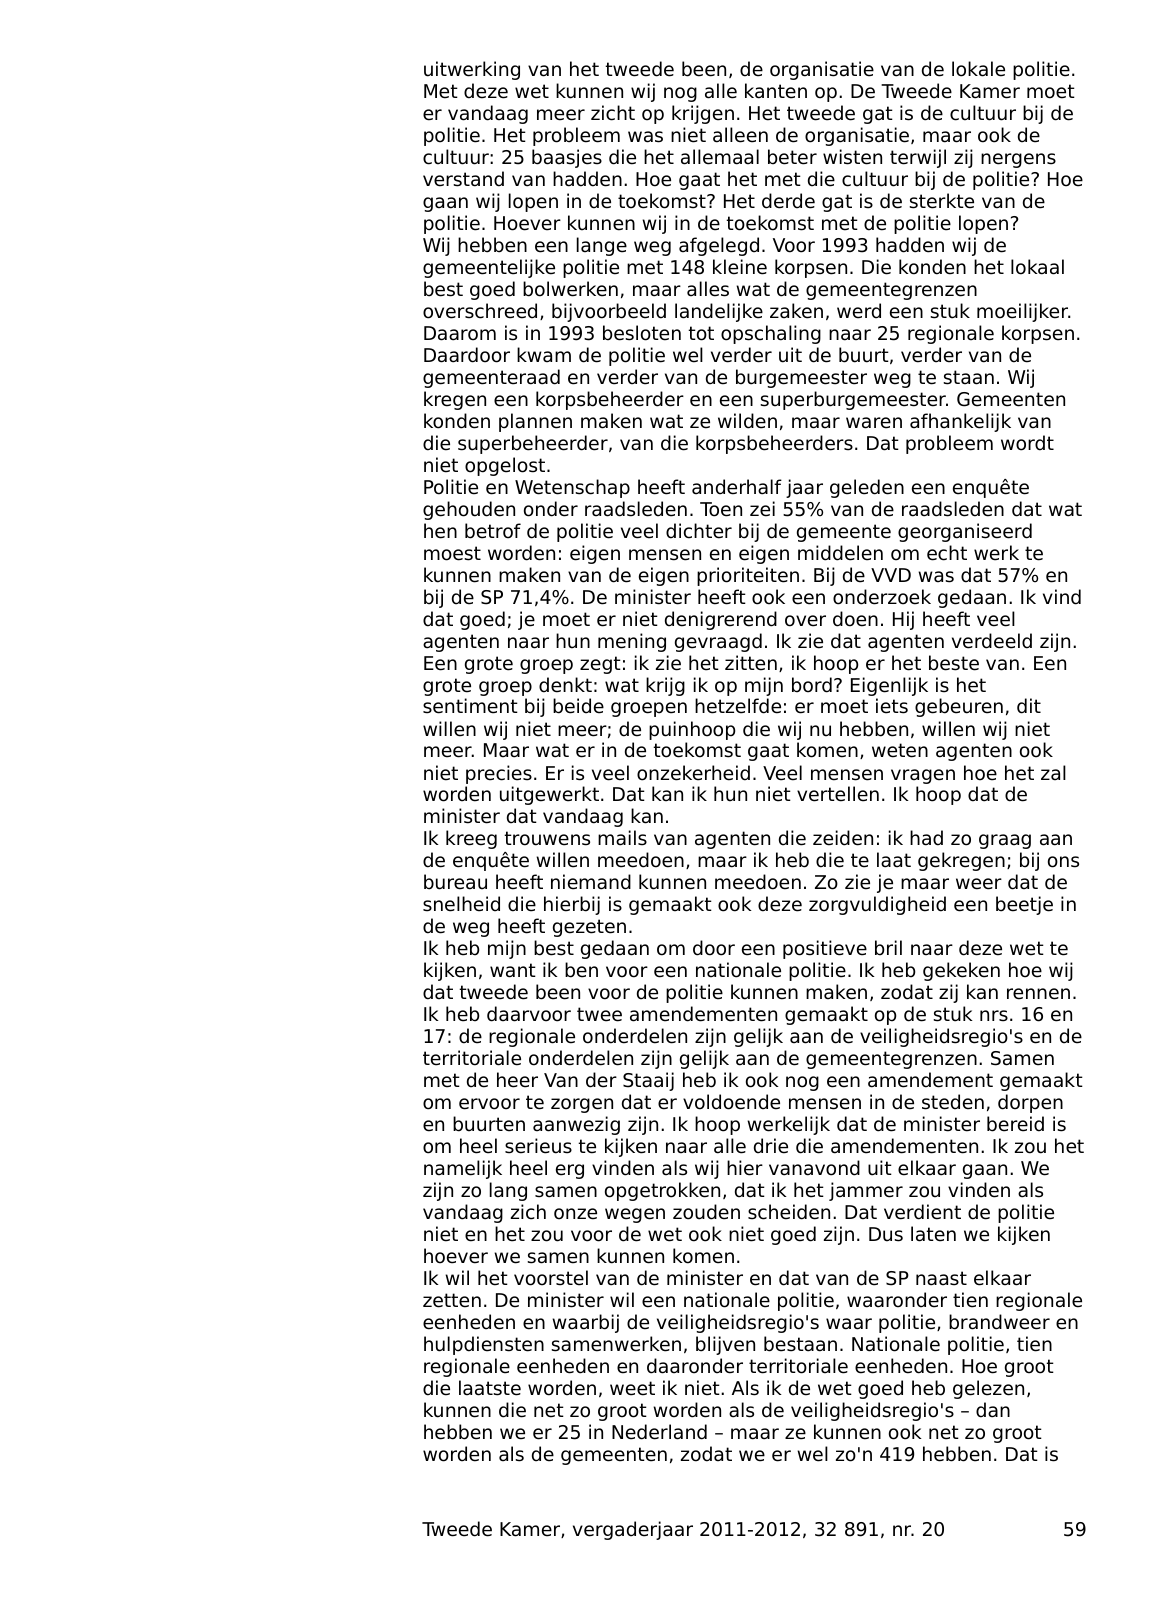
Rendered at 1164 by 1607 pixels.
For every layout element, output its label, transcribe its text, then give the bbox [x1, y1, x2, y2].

text Ik heb mijn best gedaan om door een positieve bril naar deze wet te kijken, want ik ben voor een nationale politie. Ik heb gekeken hoe wij dat tweede been voor de politie kunnen maken, zodat zij kan rennen. Ik heb daarvoor twee amendementen gemaakt op de stuk nrs. 16 en 17: de regionale onderdelen zijn gelijk aan de veiligheidsregio's en de territoriale onderdelen zijn gelijk aan de gemeentegrenzen. Samen met de heer Van der Staaij heb ik ook nog een amendement gemaakt om ervoor te zorgen dat er voldoende mensen in de steden, dorpen en buurten aanwezig zijn. Ik hoop werkelijk dat de minister bereid is om heel serieus te kijken naar alle drie die amendementen. Ik zou het namelijk heel erg vinden als wij hier vanavond uit elkaar gaan. We zijn zo lang samen opgetrokken, dat ik het jammer zou vinden als vandaag zich onze wegen zouden scheiden. Dat verdient de politie niet en het zou voor de wet ook niet goed zijn. Dus laten we kijken hoever we samen kunnen komen. [422, 938, 1087, 1268]
text Politie en Wetenschap heeft anderhalf jaar geleden een enquête gehouden onder raadsleden. Toen zei 55% van de raadsleden dat wat hen betrof de politie veel dichter bij de gemeente georganiseerd moest worden: eigen mensen en eigen middelen om echt werk te kunnen maken van de eigen prioriteiten. Bij de VVD was dat 57% en bij de SP 71,4%. De minister heeft ook een onderzoek gedaan. Ik vind dat goed; je moet er niet denigrerend over doen. Hij heeft veel agenten naar hun mening gevraagd. Ik zie dat agenten verdeeld zijn. Een grote groep zegt: ik zie het zitten, ik hoop er het beste van. Een grote groep denkt: wat krijg ik op mijn bord? Eigenlijk is het sentiment bij beide groepen hetzelfde: er moet iets gebeuren, dit willen wij niet meer; de puinhoop die wij nu hebben, willen wij niet meer. Maar wat er in de toekomst gaat komen, weten agenten ook niet precies. Er is veel onzekerheid. Veel mensen vragen hoe het zal worden uitgewerkt. Dat kan ik hun niet vertellen. Ik hoop dat de minister dat vandaag kan. [422, 477, 1087, 828]
text uitwerking van het tweede been, de organisatie van de lokale politie. Met deze wet kunnen wij nog alle kanten op. De Tweede Kamer moet er vandaag meer zicht op krijgen. Het tweede gat is de cultuur bij de politie. Het probleem was niet alleen de organisatie, maar ook de cultuur: 25 baasjes die het allemaal beter wisten terwijl zij nergens verstand van hadden. Hoe gaat het met die cultuur bij de politie? Hoe gaan wij lopen in de toekomst? Het derde gat is de sterkte van de politie. Hoever kunnen wij in de toekomst met de politie lopen? [422, 59, 1087, 235]
text Ik kreeg trouwens mails van agenten die zeiden: ik had zo graag aan de enquête willen meedoen, maar ik heb die te laat gekregen; bij ons bureau heeft niemand kunnen meedoen. Zo zie je maar weer dat de snelheid die hierbij is gemaakt ook deze zorgvuldigheid een beetje in de weg heeft gezeten. [422, 828, 1087, 938]
text Ik wil het voorstel van de minister en dat van de SP naast elkaar zetten. De minister wil een nationale politie, waaronder tien regionale eenheden en waarbij de veiligheidsregio's waar politie, brandweer en hulpdiensten samenwerken, blijven bestaan. Nationale politie, tien regionale eenheden en daaronder territoriale eenheden. Hoe groot die laatste worden, weet ik niet. Als ik de wet goed heb gelezen, kunnen die net zo groot worden als de veiligheidsregio's – dan hebben we er 25 in Nederland – maar ze kunnen ook net zo groot worden als de gemeenten, zodat we er wel zo'n 419 hebben. Dat is [422, 1268, 1087, 1466]
text Wij hebben een lange weg afgelegd. Voor 1993 hadden wij de gemeentelijke politie met 148 kleine korpsen. Die konden het lokaal best goed bolwerken, maar alles wat de gemeentegrenzen overschreed, bijvoorbeeld landelijke zaken, werd een stuk moeilijker. Daarom is in 1993 besloten tot opschaling naar 25 regionale korpsen. Daardoor kwam de politie wel verder uit de buurt, verder van de gemeenteraad en verder van de burgemeester weg te staan. Wij kregen een korpsbeheerder en een superburgemeester. Gemeenten konden plannen maken wat ze wilden, maar waren afhankelijk van die superbeheerder, van die korpsbeheerders. Dat probleem wordt niet opgelost. [422, 235, 1087, 477]
